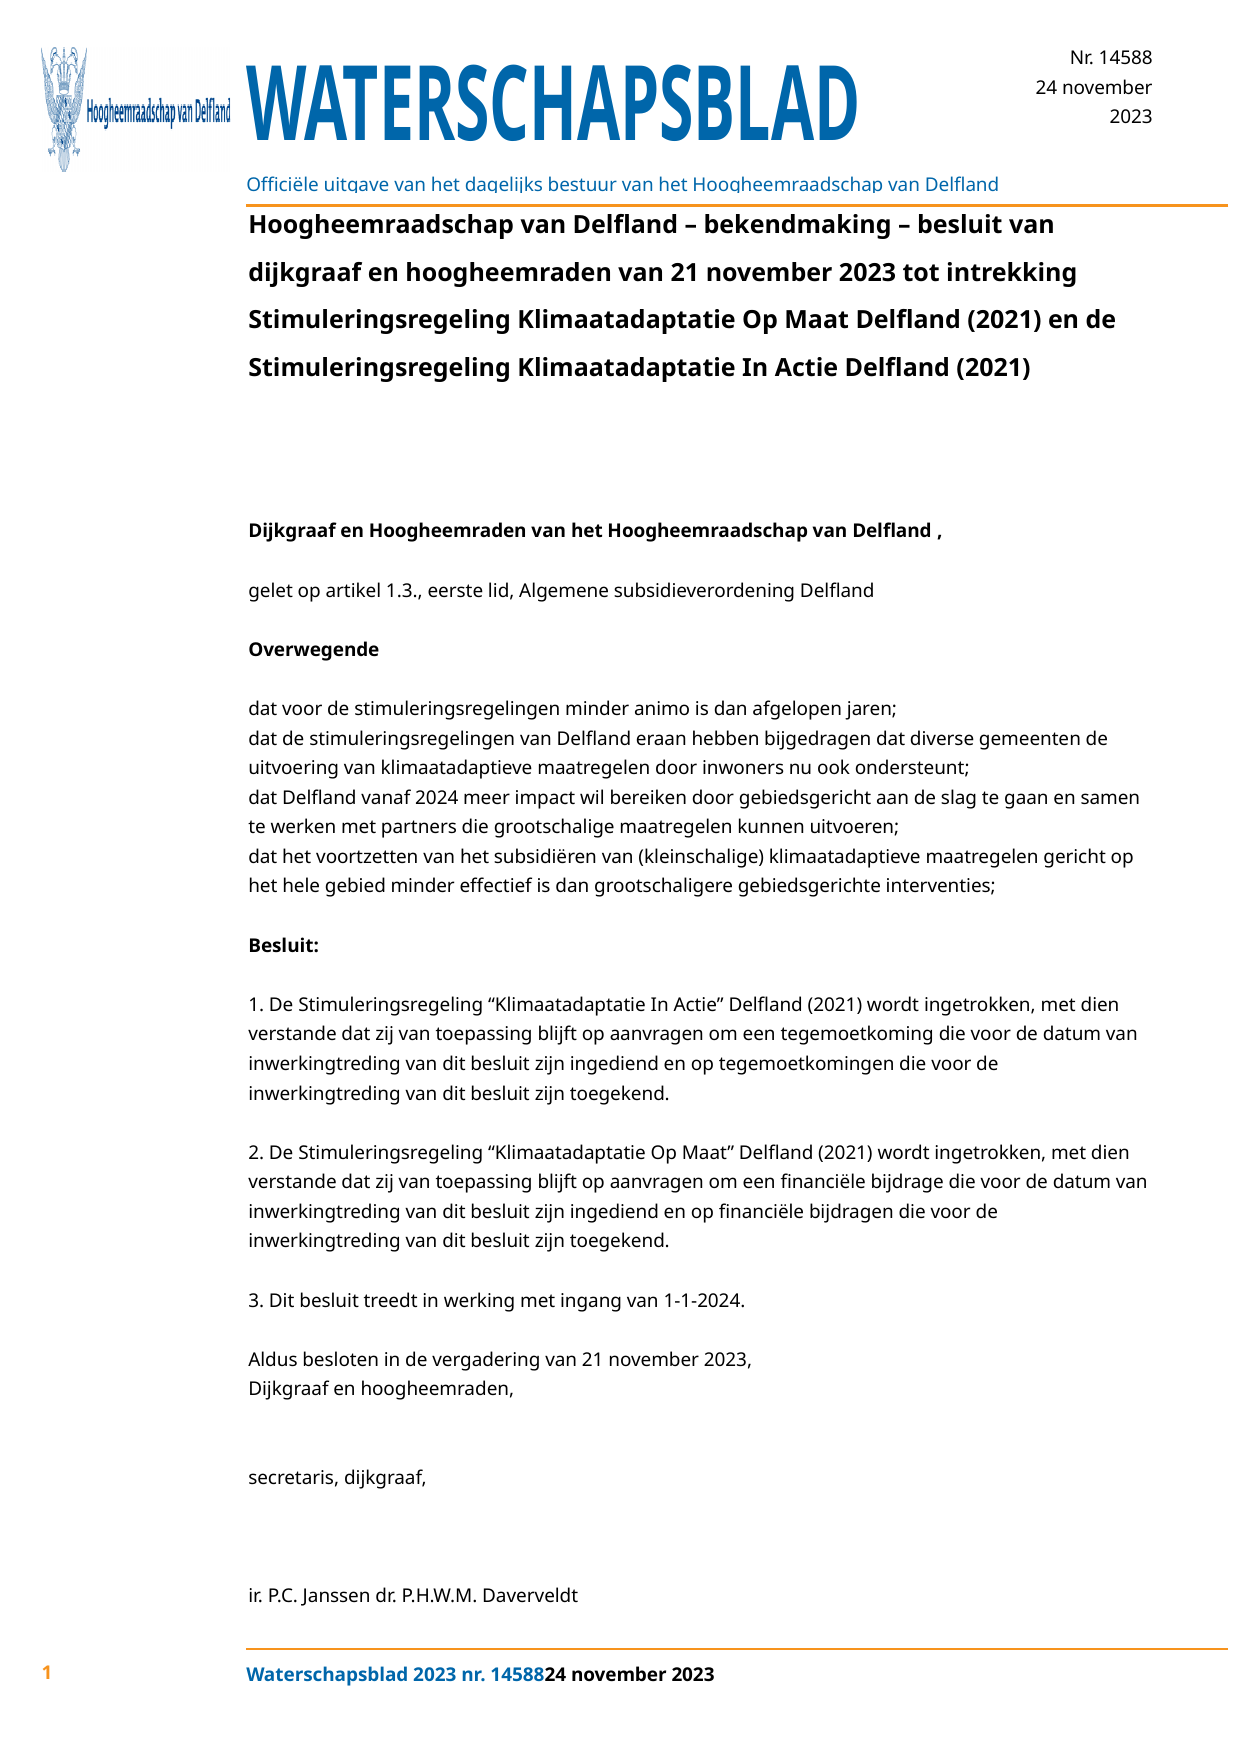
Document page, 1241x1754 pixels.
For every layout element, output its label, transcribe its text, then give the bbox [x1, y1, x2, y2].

text Besluit: [248, 932, 1152, 958]
text Overwegende [248, 636, 1152, 662]
text Dijkgraaf en Hoogheemraden van het Hoogheemraadschap van Delfland , [248, 518, 1152, 543]
picture [41, 47, 231, 172]
text Aldus besloten in de vergadering van 21 november 2023, [248, 1346, 1152, 1372]
text dat voor de stimuleringsregelingen minder animo is dan afgelopen jaren; [248, 695, 1152, 721]
text Hoogheemraadschap van Delfland – bekendmaking – besluit van dijkgraaf en hoogheemraden van 21 november 2023 tot intrekking Stimuleringsregeling Klimaatadaptatie Op Maat Delfland (2021) en de Stimuleringsregeling Klimaatadaptatie In Actie Delfland (2021) [248, 207, 1152, 384]
text 1. De Stimuleringsregeling “Klimaatadaptatie In Actie” Delfland (2021) wordt ingetrokken, met dien verstande dat zij van toepassing blijft op aanvragen om een tegemoetkoming die voor de datum van inwerkingtreding van dit besluit zijn ingediend en op tegemoetkomingen die voor de inwerkingtreding van dit besluit zijn toegekend. [248, 991, 1152, 1106]
text 2. De Stimuleringsregeling “Klimaatadaptatie Op Maat” Delfland (2021) wordt ingetrokken, met dien verstande dat zij van toepassing blijft op aanvragen om een financiële bijdrage die voor de datum van inwerkingtreding van dit besluit zijn ingediend en op financiële bijdragen die voor de inwerkingtreding van dit besluit zijn toegekend. [248, 1139, 1152, 1253]
text 3. Dit besluit treedt in werking met ingang van 1-1-2024. [248, 1287, 1152, 1313]
text secretaris, dijkgraaf, [248, 1464, 1152, 1490]
text gelet op artikel 1.3., eerste lid, Algemene subsidieverordening Delfland [248, 577, 1152, 603]
text dat het voortzetten van het subsidiëren van (kleinschalige) klimaatadaptieve maatregelen gericht op het hele gebied minder effectief is dan grootschaligere gebiedsgerichte interventies; [248, 843, 1152, 898]
text ir. P.C. Janssen dr. P.H.W.M. Daverveldt [248, 1583, 1152, 1608]
text Dijkgraaf en hoogheemraden, [248, 1376, 1152, 1401]
text dat Delfland vanaf 2024 meer impact wil bereiken door gebiedsgericht aan de slag te gaan en samen te werken met partners die grootschalige maatregelen kunnen uitvoeren; [248, 784, 1152, 839]
text dat de stimuleringsregelingen van Delfland eraan hebben bijgedragen dat diverse gemeenten de uitvoering van klimaatadaptieve maatregelen door inwoners nu ook ondersteunt; [248, 725, 1152, 780]
